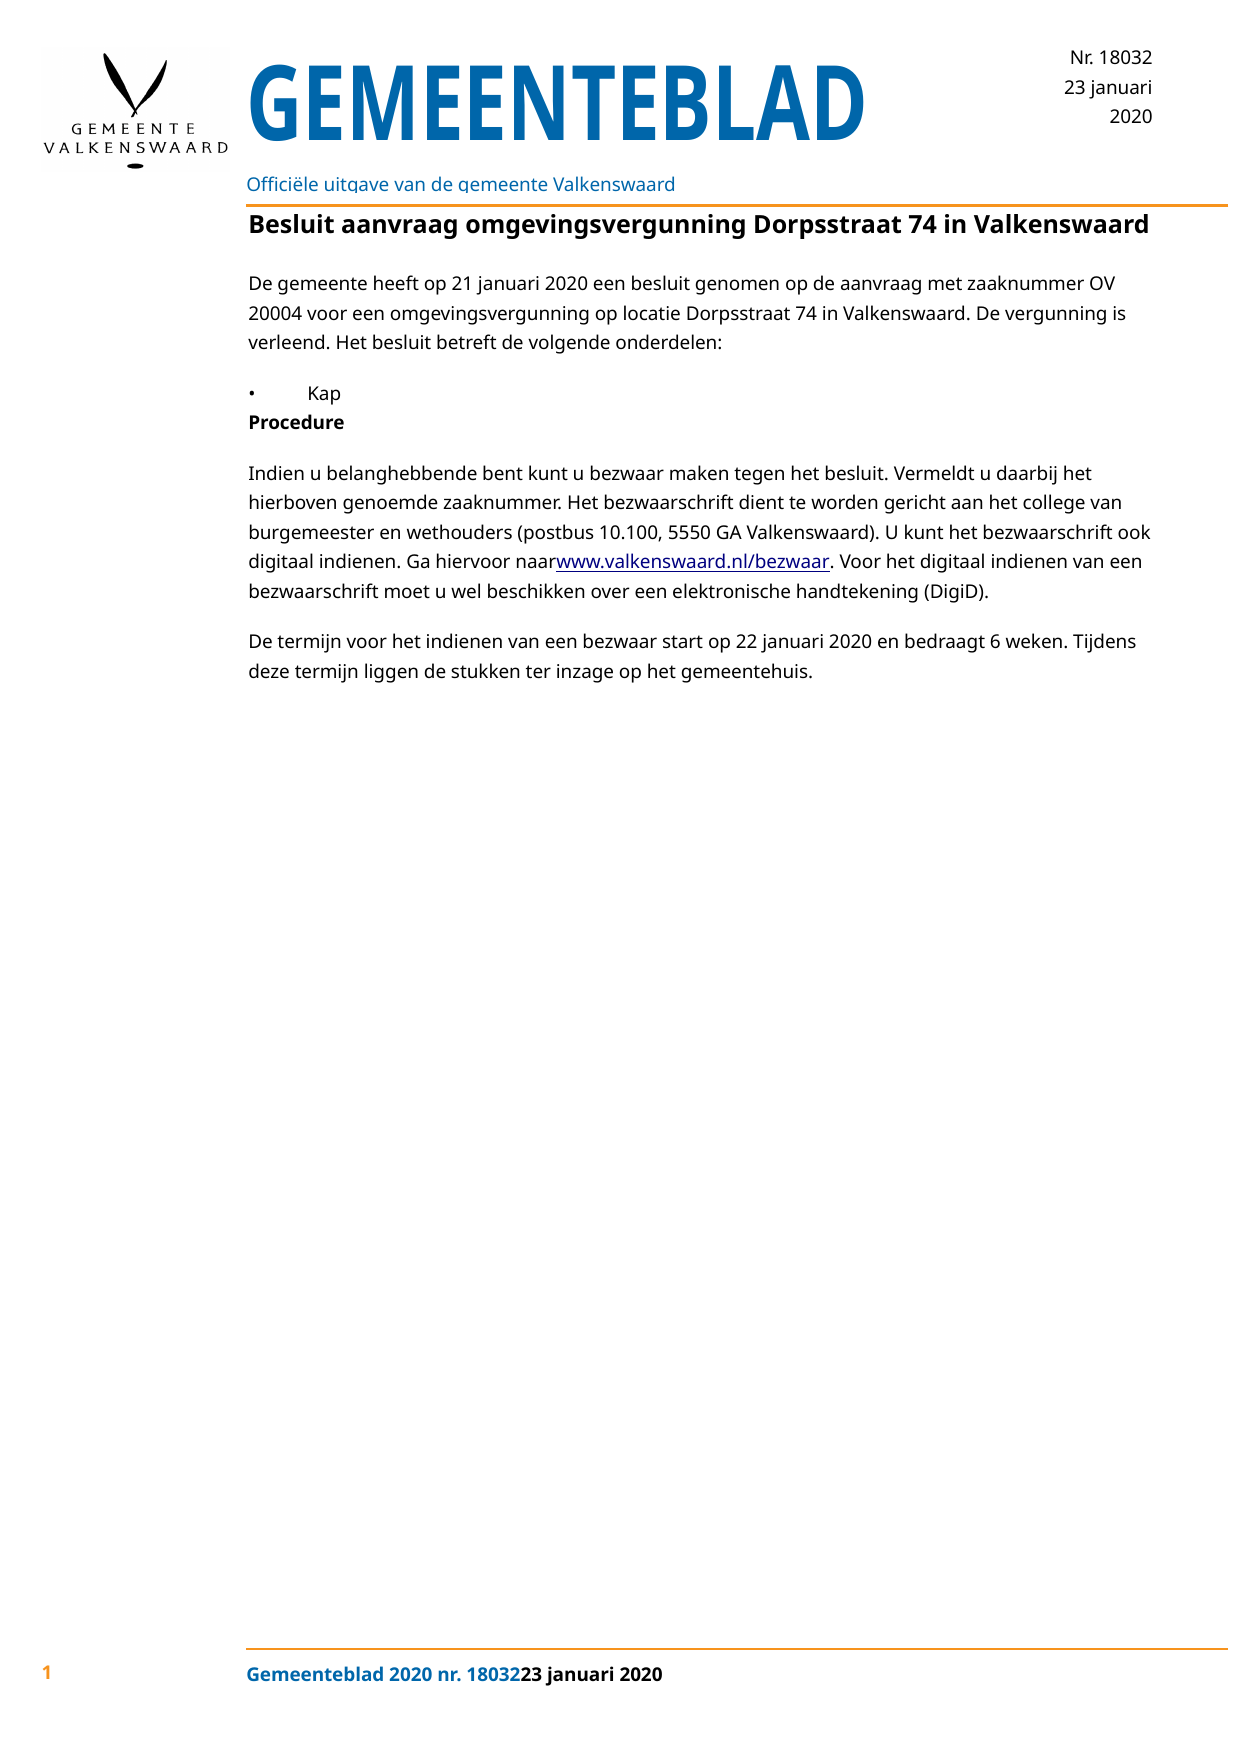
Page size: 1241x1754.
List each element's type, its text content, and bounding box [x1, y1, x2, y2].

picture [41, 47, 231, 172]
text Indien u belanghebbende bent kunt u bezwaar maken tegen het besluit. Vermeldt u daarbij het hierboven genoemde zaaknummer. Het bezwaarschrift dient te worden gericht aan het college van burgemeester en wethouders (postbus 10.100, 5550 GA Valkenswaard). U kunt het bezwaarschrift ook digitaal indienen. Ga hiervoor naarwww.valkenswaard.nl/bezwaar. Voor het digitaal indienen van een bezwaarschrift moet u wel beschikken over een elektronische handtekening (DigiD). [248, 460, 1152, 604]
text De gemeente heeft op 21 januari 2020 een besluit genomen op de aanvraag met zaaknummer OV 20004 voor een omgevingsvergunning op locatie Dorpsstraat 74 in Valkenswaard. De vergunning is verleend. Het besluit betreft de volgende onderdelen: [248, 270, 1152, 355]
text De termijn voor het indienen van een bezwaar start op 22 januari 2020 en bedraagt 6 weken. Tijdens deze termijn liggen de stukken ter inzage op het gemeentehuis. [248, 629, 1152, 684]
list Kap [248, 380, 1152, 406]
text Procedure [248, 409, 1152, 435]
text Besluit aanvraag omgevingsvergunning Dorpsstraat 74 in Valkenswaard [248, 207, 1152, 241]
